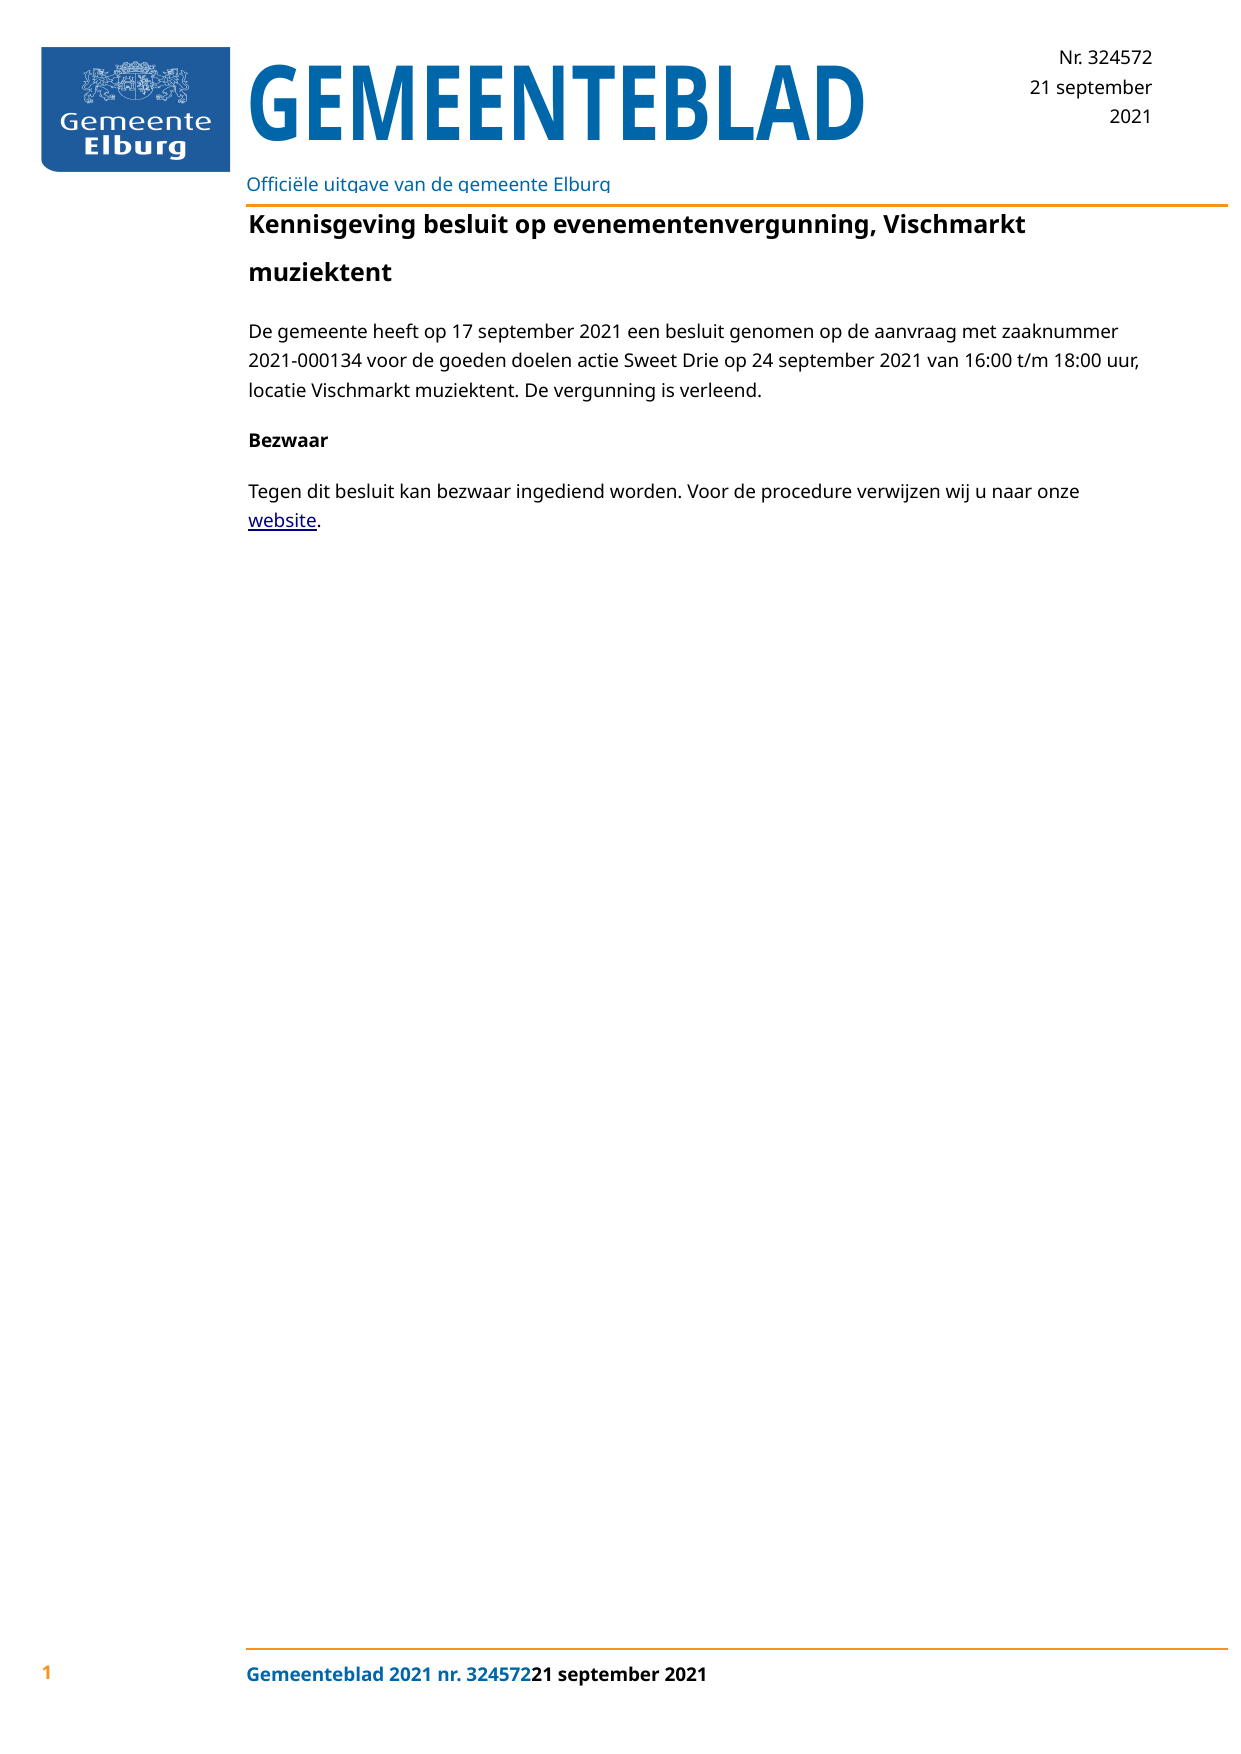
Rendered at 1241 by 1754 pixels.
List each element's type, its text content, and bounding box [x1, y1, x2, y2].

text Bezwaar [248, 427, 1152, 453]
picture [41, 47, 231, 172]
text De gemeente heeft op 17 september 2021 een besluit genomen op de aanvraag met zaaknummer 2021-000134 voor de goeden doelen actie Sweet Drie op 24 september 2021 van 16:00 t/m 18:00 uur, locatie Vischmarkt muziektent. De vergunning is verleend. [248, 318, 1152, 403]
text Kennisgeving besluit op evenementenvergunning, Vischmarkt muziektent [248, 207, 1152, 288]
text Tegen dit besluit kan bezwaar ingediend worden. Voor de procedure verwijzen wij u naar onze website. [248, 478, 1152, 533]
